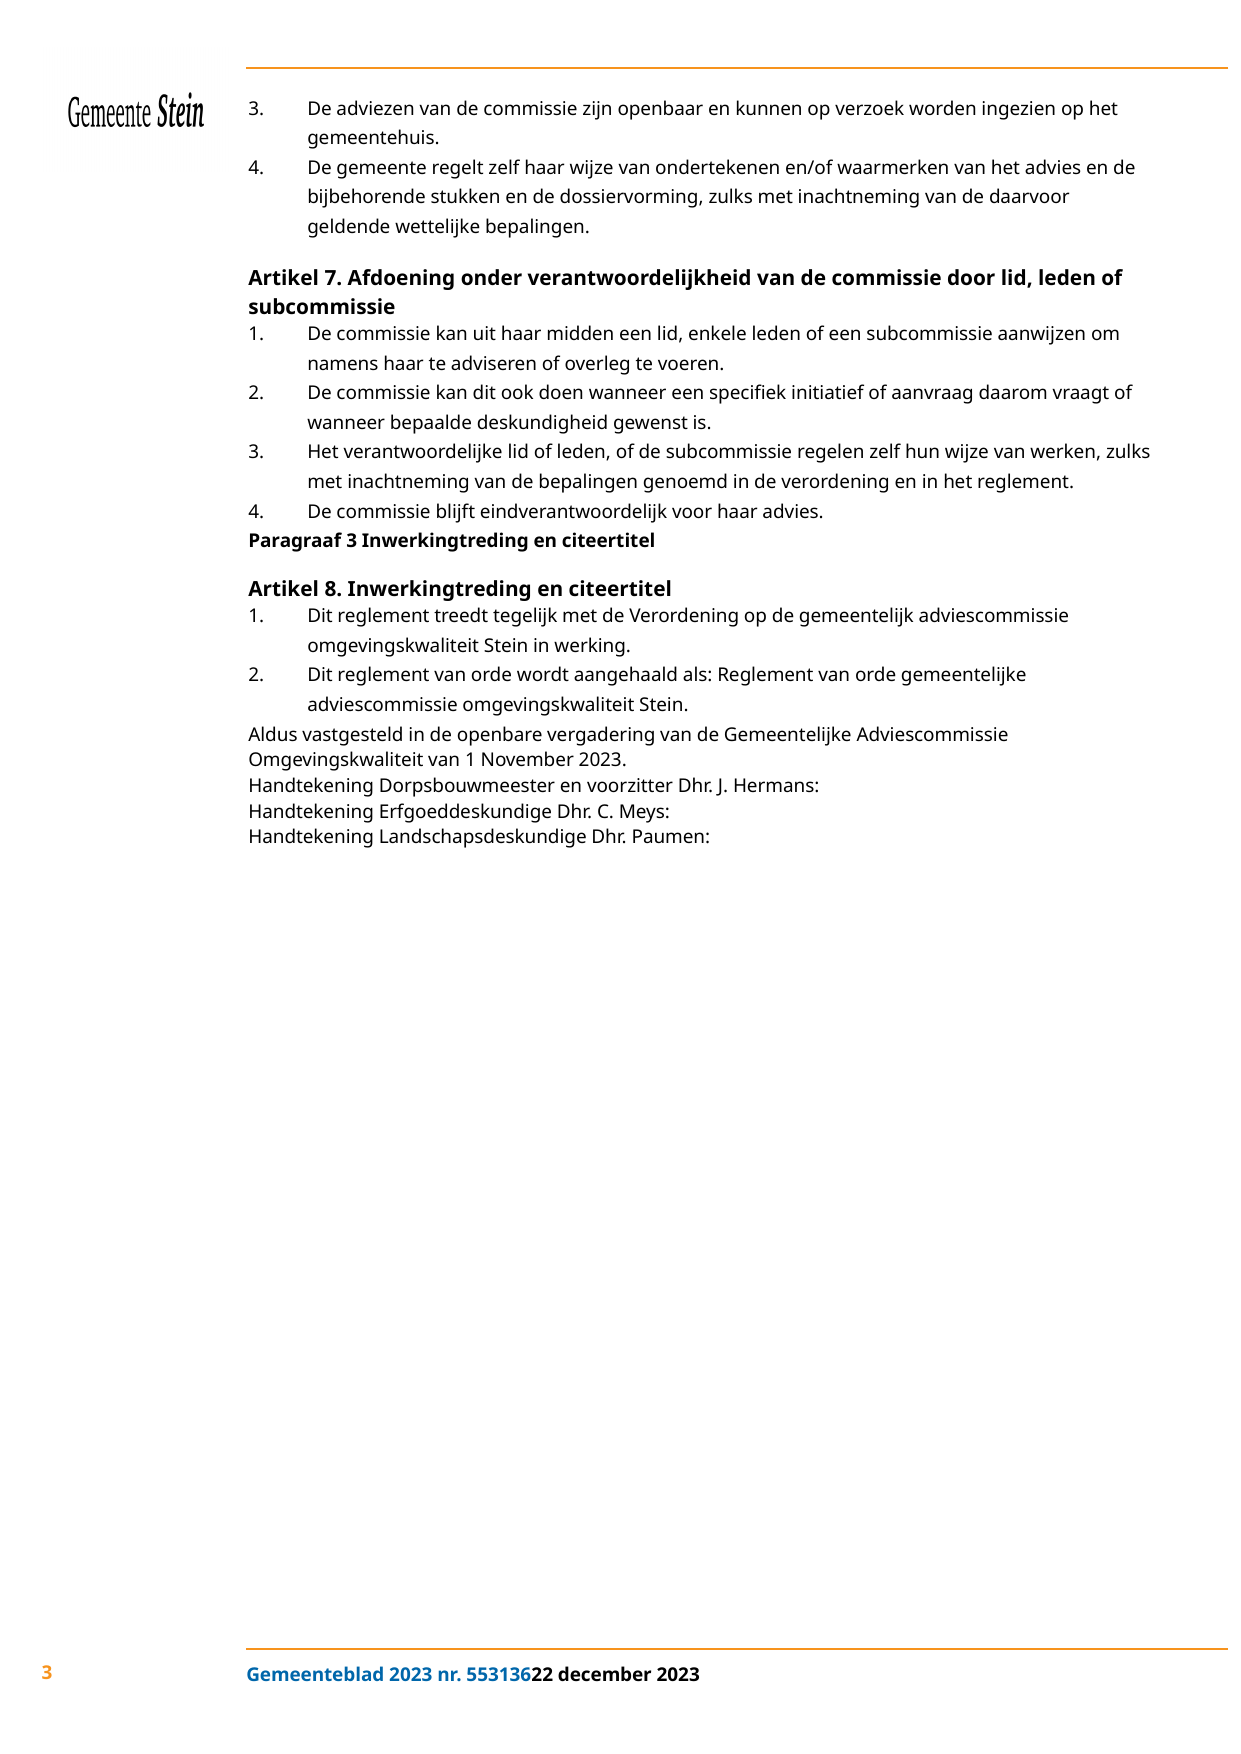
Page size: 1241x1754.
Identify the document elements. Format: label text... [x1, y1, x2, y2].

text Artikel 7. Afdoening onder verantwoordelijkheid van de commissie door lid, leden of subcommissie [248, 263, 1152, 320]
text Handtekening Erfgoeddeskundige Dhr. C. Meys: [248, 798, 1152, 824]
list Dit reglement van orde wordt aangehaald als: Reglement van orde gemeentelijke adviescommissie omgevingskwaliteit Stein. [248, 662, 1152, 717]
list Het verantwoordelijke lid of leden, of de subcommissie regelen zelf hun wijze van werken, zulks met inachtneming van de bepalingen genoemd in de verordening en in het reglement. [248, 439, 1152, 494]
list De commissie kan uit haar midden een lid, enkele leden of een subcommissie aanwijzen om namens haar te adviseren of overleg te voeren. [248, 320, 1152, 376]
list De commissie blijft eindverantwoordelijk voor haar advies. [248, 498, 1152, 524]
text Artikel 8. Inwerkingtreding en citeertitel [248, 574, 1152, 602]
text Handtekening Landschapsdeskundige Dhr. Paumen: [248, 824, 1152, 849]
list De gemeente regelt zelf haar wijze van ondertekenen en/of waarmerken van het advies en de bijbehorende stukken en de dossiervorming, zulks met inachtneming van de daarvoor geldende wettelijke bepalingen. [248, 154, 1152, 239]
text Handtekening Dorpsbouwmeester en voorzitter Dhr. J. Hermans: [248, 772, 1152, 798]
list De adviezen van de commissie zijn openbaar en kunnen op verzoek worden ingezien op het gemeentehuis. [248, 95, 1152, 150]
list Dit reglement treedt tegelijk met de Verordening op de gemeentelijk adviescommissie omgevingskwaliteit Stein in werking. [248, 602, 1152, 658]
text Aldus vastgesteld in de openbare vergadering van de Gemeentelijke Adviescommissie Omgevingskwaliteit van 1 November 2023. [248, 721, 1152, 772]
picture [41, 47, 231, 172]
text Paragraaf 3 Inwerkingtreding en citeertitel [248, 527, 1152, 553]
list De commissie kan dit ook doen wanneer een specifiek initiatief of aanvraag daarom vraagt of wanneer bepaalde deskundigheid gewenst is. [248, 379, 1152, 435]
